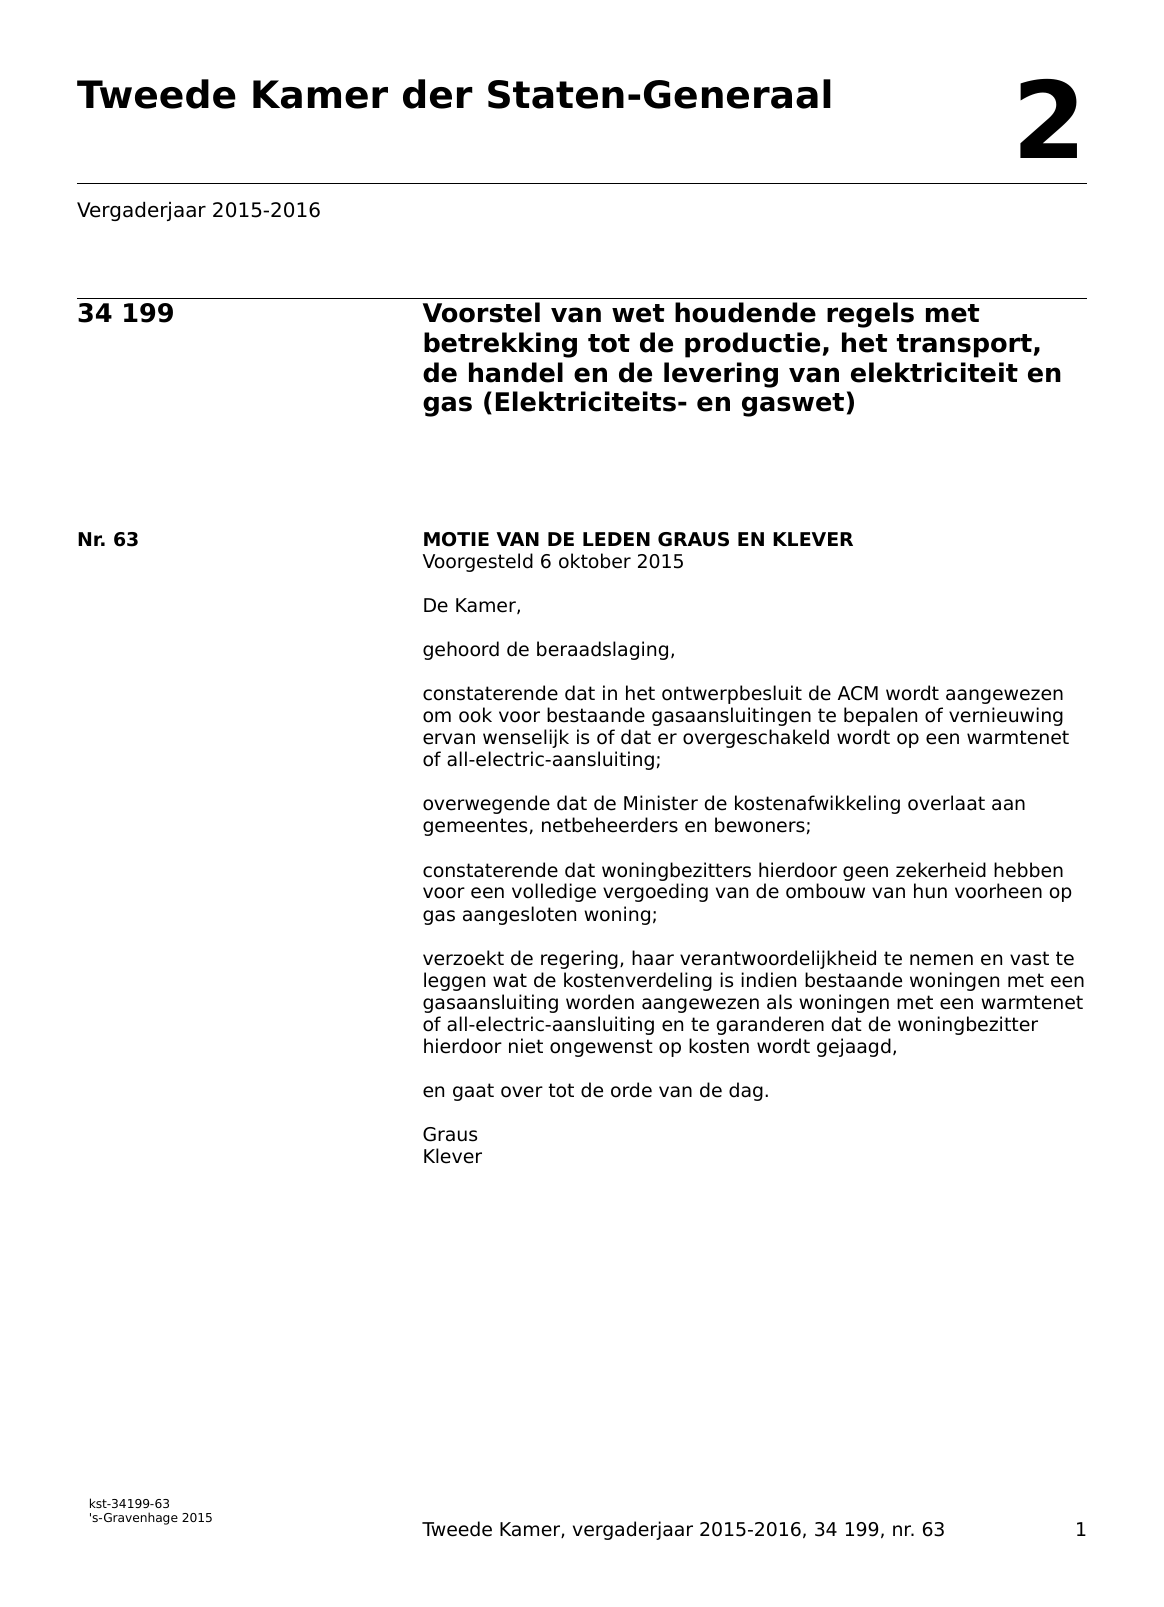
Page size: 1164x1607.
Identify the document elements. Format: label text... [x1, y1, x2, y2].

text constaterende dat woningbezitters hierdoor geen zekerheid hebben voor een volledige vergoeding van de ombouw van hun voorheen op gas aangesloten woning; [422, 859, 1087, 925]
text 's-Gravenhage 2015 [88, 1511, 323, 1525]
text kst-34199-63 [88, 1497, 323, 1511]
table_cell Vergaderjaar 2015-2016 [77, 184, 1087, 298]
text constaterende dat in het ontwerpbesluit de ACM wordt aangewezen om ook voor bestaande gasaansluitingen te bepalen of vernieuwing ervan wenselijk is of dat er overgeschakeld wordt op een warmtenet of all-electric-aansluiting; [422, 683, 1087, 771]
text gehoord de beraadslaging, [422, 639, 1087, 661]
text overwegende dat de Minister de kostenafwikkeling overlaat aan gemeentes, netbeheerders en bewoners; [422, 793, 1087, 837]
text Klever [422, 1146, 1087, 1168]
text verzoekt de regering, haar verantwoordelijkheid te nemen en vast te leggen wat de kostenverdeling is indien bestaande woningen met een gasaansluiting worden aangewezen als woningen met een warmtenet of all-electric-aansluiting en te garanderen dat de woningbezitter hierdoor niet ongewenst op kosten wordt gejaagd, [422, 948, 1087, 1057]
text en gaat over tot de orde van de dag. [422, 1080, 1087, 1102]
text Graus [422, 1124, 1087, 1146]
table_header Tweede Kamer der Staten-Generaal [77, 59, 886, 183]
subtitle 34 199 Voorstel van wet houdende regels met betrekking tot de productie, het transport, de handel en de levering van elektriciteit en gas (Elektriciteits- en gaswet) [77, 299, 1087, 418]
table_header 2 [886, 59, 1087, 183]
text De Kamer, [422, 595, 1087, 617]
subtitle Nr. 63 MOTIE VAN DE LEDEN GRAUS EN KLEVER [77, 529, 1087, 551]
text Voorgesteld 6 oktober 2015 [422, 551, 1087, 573]
